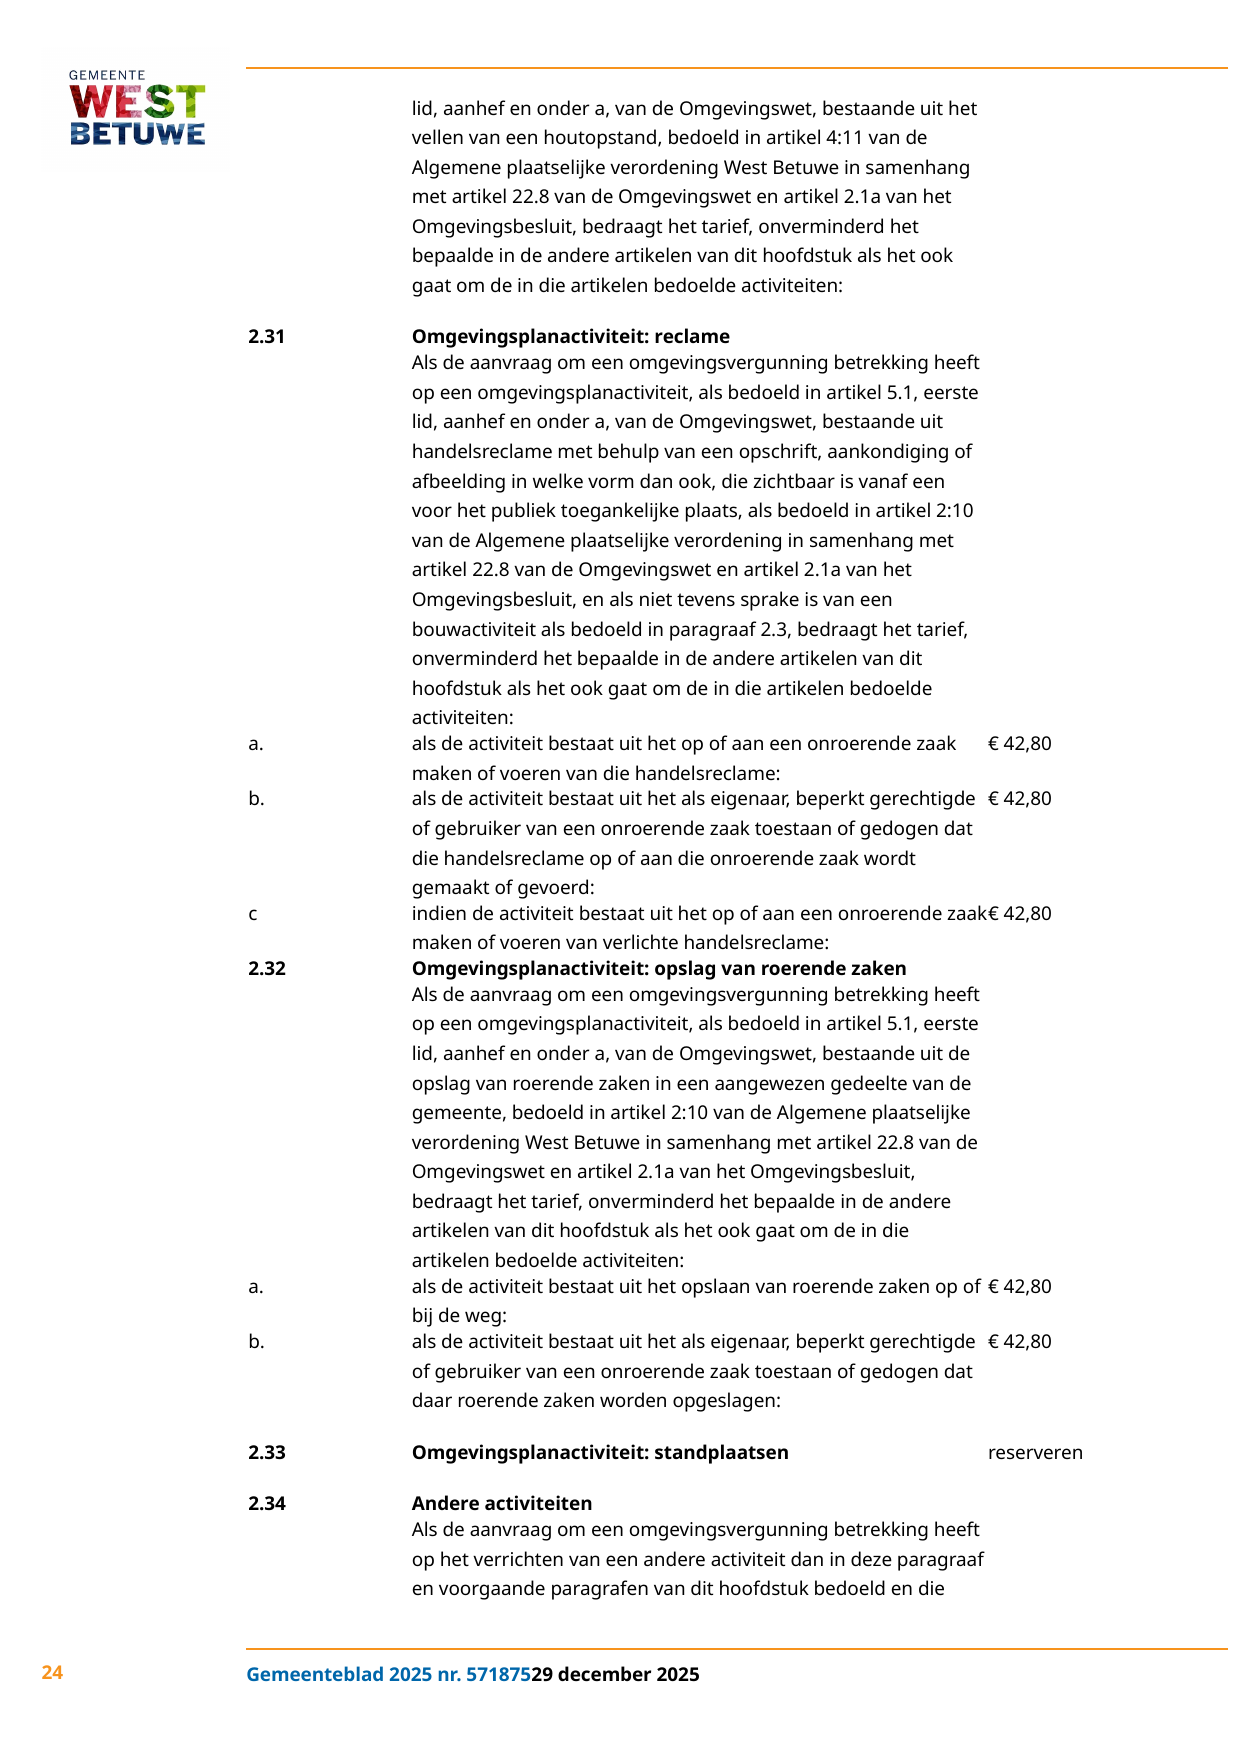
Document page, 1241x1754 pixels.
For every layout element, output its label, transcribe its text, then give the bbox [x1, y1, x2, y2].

table_cell c [248, 900, 412, 955]
table_cell Als de aanvraag om een omgevingsvergunning betrekking heeft op het verrichten van een andere activiteit dan in deze paragraaf en voorgaande paragrafen van dit hoofdstuk bedoeld en die [412, 1516, 988, 1601]
table_cell [248, 95, 412, 298]
table_cell 2.33 [248, 1439, 412, 1465]
table_cell [988, 955, 1152, 981]
table_cell [248, 350, 412, 730]
table_cell reserveren [988, 1439, 1152, 1465]
table_cell Als de aanvraag om een omgevingsvergunning betrekking heeft op een omgevingsplanactiviteit, als bedoeld in artikel 5.1, eerste lid, aanhef en onder a, van de Omgevingswet, bestaande uit de opslag van roerende zaken in een aangewezen gedeelte van de gemeente, bedoeld in artikel 2:10 van de Algemene plaatselijke verordening West Betuwe in samenhang met artikel 22.8 van de Omgevingswet en artikel 2.1a van het Omgevingsbesluit, bedraagt het tarief, onverminderd het bepaalde in de andere artikelen van dit hoofdstuk als het ook gaat om de in die artikelen bedoelde activiteiten: [412, 981, 988, 1273]
table_cell [988, 324, 1152, 349]
table_cell [988, 298, 1152, 324]
table_cell [988, 1465, 1152, 1490]
table_cell als de activiteit bestaat uit het op of aan een onroerende zaak maken of voeren van die handelsreclame: [412, 730, 988, 786]
table_cell b. [248, 786, 412, 900]
table_cell [412, 1465, 988, 1490]
table_cell als de activiteit bestaat uit het als eigenaar, beperkt gerechtigde of gebruiker van een onroerende zaak toestaan of gedogen dat daar roerende zaken worden opgeslagen: [412, 1328, 988, 1413]
table_cell 2.34 [248, 1490, 412, 1516]
table_cell lid, aanhef en onder a, van de Omgevingswet, bestaande uit het vellen van een houtopstand, bedoeld in artikel 4:11 van de Algemene plaatselijke verordening West Betuwe in samenhang met artikel 22.8 van de Omgevingswet en artikel 2.1a van het Omgevingsbesluit, bedraagt het tarief, onverminderd het bepaalde in de andere artikelen van dit hoofdstuk als het ook gaat om de in die artikelen bedoelde activiteiten: [412, 95, 988, 298]
table_cell € 42,80 [988, 1273, 1152, 1328]
table_cell Omgevingsplanactiviteit: reclame [412, 324, 988, 349]
table_cell [988, 350, 1152, 730]
table_cell [988, 95, 1152, 298]
table_cell € 42,80 [988, 786, 1152, 900]
table_cell a. [248, 1273, 412, 1328]
table_cell [412, 298, 988, 324]
table_cell [988, 981, 1152, 1273]
table_cell Omgevingsplanactiviteit: opslag van roerende zaken [412, 955, 988, 981]
table_cell [248, 298, 412, 324]
table_cell Andere activiteiten [412, 1490, 988, 1516]
table_cell [988, 1516, 1152, 1601]
table_cell [988, 1490, 1152, 1516]
table_cell € 42,80 [988, 900, 1152, 955]
table_cell [248, 1465, 412, 1490]
table_cell [248, 1516, 412, 1601]
table_cell als de activiteit bestaat uit het als eigenaar, beperkt gerechtigde of gebruiker van een onroerende zaak toestaan of gedogen dat die handelsreclame op of aan die onroerende zaak wordt gemaakt of gevoerd: [412, 786, 988, 900]
table_cell b. [248, 1328, 412, 1413]
table_cell Als de aanvraag om een omgevingsvergunning betrekking heeft op een omgevingsplanactiviteit, als bedoeld in artikel 5.1, eerste lid, aanhef en onder a, van de Omgevingswet, bestaande uit handelsreclame met behulp van een opschrift, aankondiging of afbeelding in welke vorm dan ook, die zichtbaar is vanaf een voor het publiek toegankelijke plaats, als bedoeld in artikel 2:10 van de Algemene plaatselijke verordening in samenhang met artikel 22.8 van de Omgevingswet en artikel 2.1a van het Omgevingsbesluit, en als niet tevens sprake is van een bouwactiviteit als bedoeld in paragraaf 2.3, bedraagt het tarief, onverminderd het bepaalde in de andere artikelen van dit hoofdstuk als het ook gaat om de in die artikelen bedoelde activiteiten: [412, 350, 988, 730]
table_cell indien de activiteit bestaat uit het op of aan een onroerende zaak maken of voeren van verlichte handelsreclame: [412, 900, 988, 955]
table_cell € 42,80 [988, 1328, 1152, 1413]
table_cell 2.31 [248, 324, 412, 349]
table_cell Omgevingsplanactiviteit: standplaatsen [412, 1439, 988, 1465]
table_cell 2.32 [248, 955, 412, 981]
table_cell [988, 1413, 1152, 1439]
table_cell [248, 1413, 412, 1439]
table_cell a. [248, 730, 412, 786]
picture [41, 47, 231, 172]
table_cell € 42,80 [988, 730, 1152, 786]
table_cell [412, 1413, 988, 1439]
table_cell [248, 981, 412, 1273]
table_cell als de activiteit bestaat uit het opslaan van roerende zaken op of bij de weg: [412, 1273, 988, 1328]
